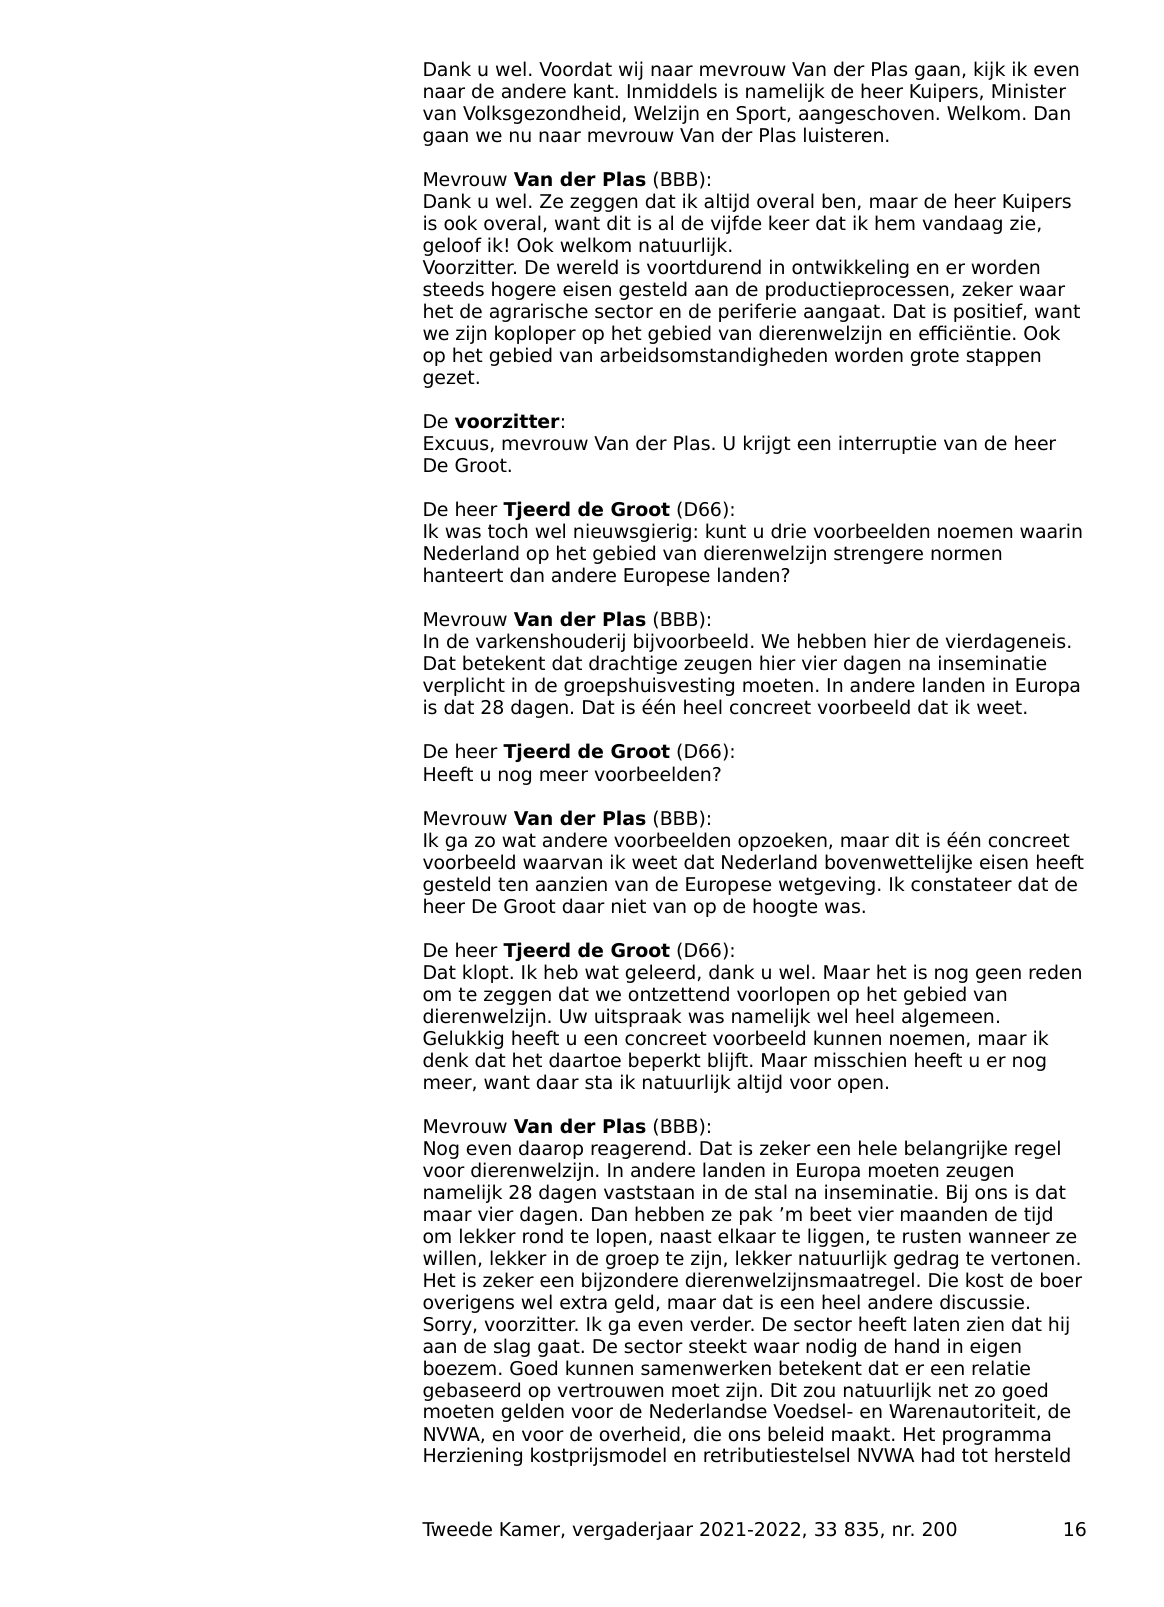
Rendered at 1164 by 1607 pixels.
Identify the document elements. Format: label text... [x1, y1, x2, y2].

text Voorzitter. De wereld is voortdurend in ontwikkeling en er worden steeds hogere eisen gesteld aan de productieprocessen, zeker waar het de agrarische sector en de periferie aangaat. Dat is positief, want we zijn koploper op het gebied van dierenwelzijn en efficiëntie. Ook op het gebied van arbeidsomstandigheden worden grote stappen gezet. [422, 257, 1087, 389]
text Heeft u nog meer voorbeelden? [422, 763, 1087, 785]
text De voorzitter: [422, 411, 1087, 433]
text Sorry, voorzitter. Ik ga even verder. De sector heeft laten zien dat hij aan de slag gaat. De sector steekt waar nodig de hand in eigen boezem. Goed kunnen samenwerken betekent dat er een relatie gebaseerd op vertrouwen moet zijn. Dit zou natuurlijk net zo goed moeten gelden voor de Nederlandse Voedsel- en Warenautoriteit, de NVWA, en voor de overheid, die ons beleid maakt. Het programma Herziening kostprijsmodel en retributiestelsel NVWA had tot hersteld [422, 1313, 1087, 1467]
text Mevrouw Van der Plas (BBB): [422, 609, 1087, 631]
text In de varkenshouderij bijvoorbeeld. We hebben hier de vierdageneis. Dat betekent dat drachtige zeugen hier vier dagen na inseminatie verplicht in de groepshuisvesting moeten. In andere landen in Europa is dat 28 dagen. Dat is één heel concreet voorbeeld dat ik weet. [422, 631, 1087, 719]
text Mevrouw Van der Plas (BBB): [422, 808, 1087, 829]
text Nog even daarop reagerend. Dat is zeker een hele belangrijke regel voor dierenwelzijn. In andere landen in Europa moeten zeugen namelijk 28 dagen vaststaan in de stal na inseminatie. Bij ons is dat maar vier dagen. Dan hebben ze pak ’m beet vier maanden de tijd om lekker rond te lopen, naast elkaar te liggen, te rusten wanneer ze willen, lekker in de groep te zijn, lekker natuurlijk gedrag te vertonen. Het is zeker een bijzondere dierenwelzijnsmaatregel. Die kost de boer overigens wel extra geld, maar dat is een heel andere discussie. [422, 1138, 1087, 1313]
text De heer Tjeerd de Groot (D66): [422, 499, 1087, 521]
text Dank u wel. Ze zeggen dat ik altijd overal ben, maar de heer Kuipers is ook overal, want dit is al de vijfde keer dat ik hem vandaag zie, geloof ik! Ook welkom natuurlijk. [422, 191, 1087, 257]
text Dat klopt. Ik heb wat geleerd, dank u wel. Maar het is nog geen reden om te zeggen dat we ontzettend voorlopen op het gebied van dierenwelzijn. Uw uitspraak was namelijk wel heel algemeen. Gelukkig heeft u een concreet voorbeeld kunnen noemen, maar ik denk dat het daartoe beperkt blijft. Maar misschien heeft u er nog meer, want daar sta ik natuurlijk altijd voor open. [422, 962, 1087, 1093]
text Excuus, mevrouw Van der Plas. U krijgt een interruptie van de heer De Groot. [422, 433, 1087, 477]
text De heer Tjeerd de Groot (D66): [422, 940, 1087, 962]
text De heer Tjeerd de Groot (D66): [422, 741, 1087, 763]
text Mevrouw Van der Plas (BBB): [422, 1116, 1087, 1138]
text Mevrouw Van der Plas (BBB): [422, 169, 1087, 191]
text Ik was toch wel nieuwsgierig: kunt u drie voorbeelden noemen waarin Nederland op het gebied van dierenwelzijn strengere normen hanteert dan andere Europese landen? [422, 521, 1087, 587]
text Dank u wel. Voordat wij naar mevrouw Van der Plas gaan, kijk ik even naar de andere kant. Inmiddels is namelijk de heer Kuipers, Minister van Volksgezondheid, Welzijn en Sport, aangeschoven. Welkom. Dan gaan we nu naar mevrouw Van der Plas luisteren. [422, 59, 1087, 147]
text Ik ga zo wat andere voorbeelden opzoeken, maar dit is één concreet voorbeeld waarvan ik weet dat Nederland bovenwettelijke eisen heeft gesteld ten aanzien van de Europese wetgeving. Ik constateer dat de heer De Groot daar niet van op de hoogte was. [422, 829, 1087, 917]
